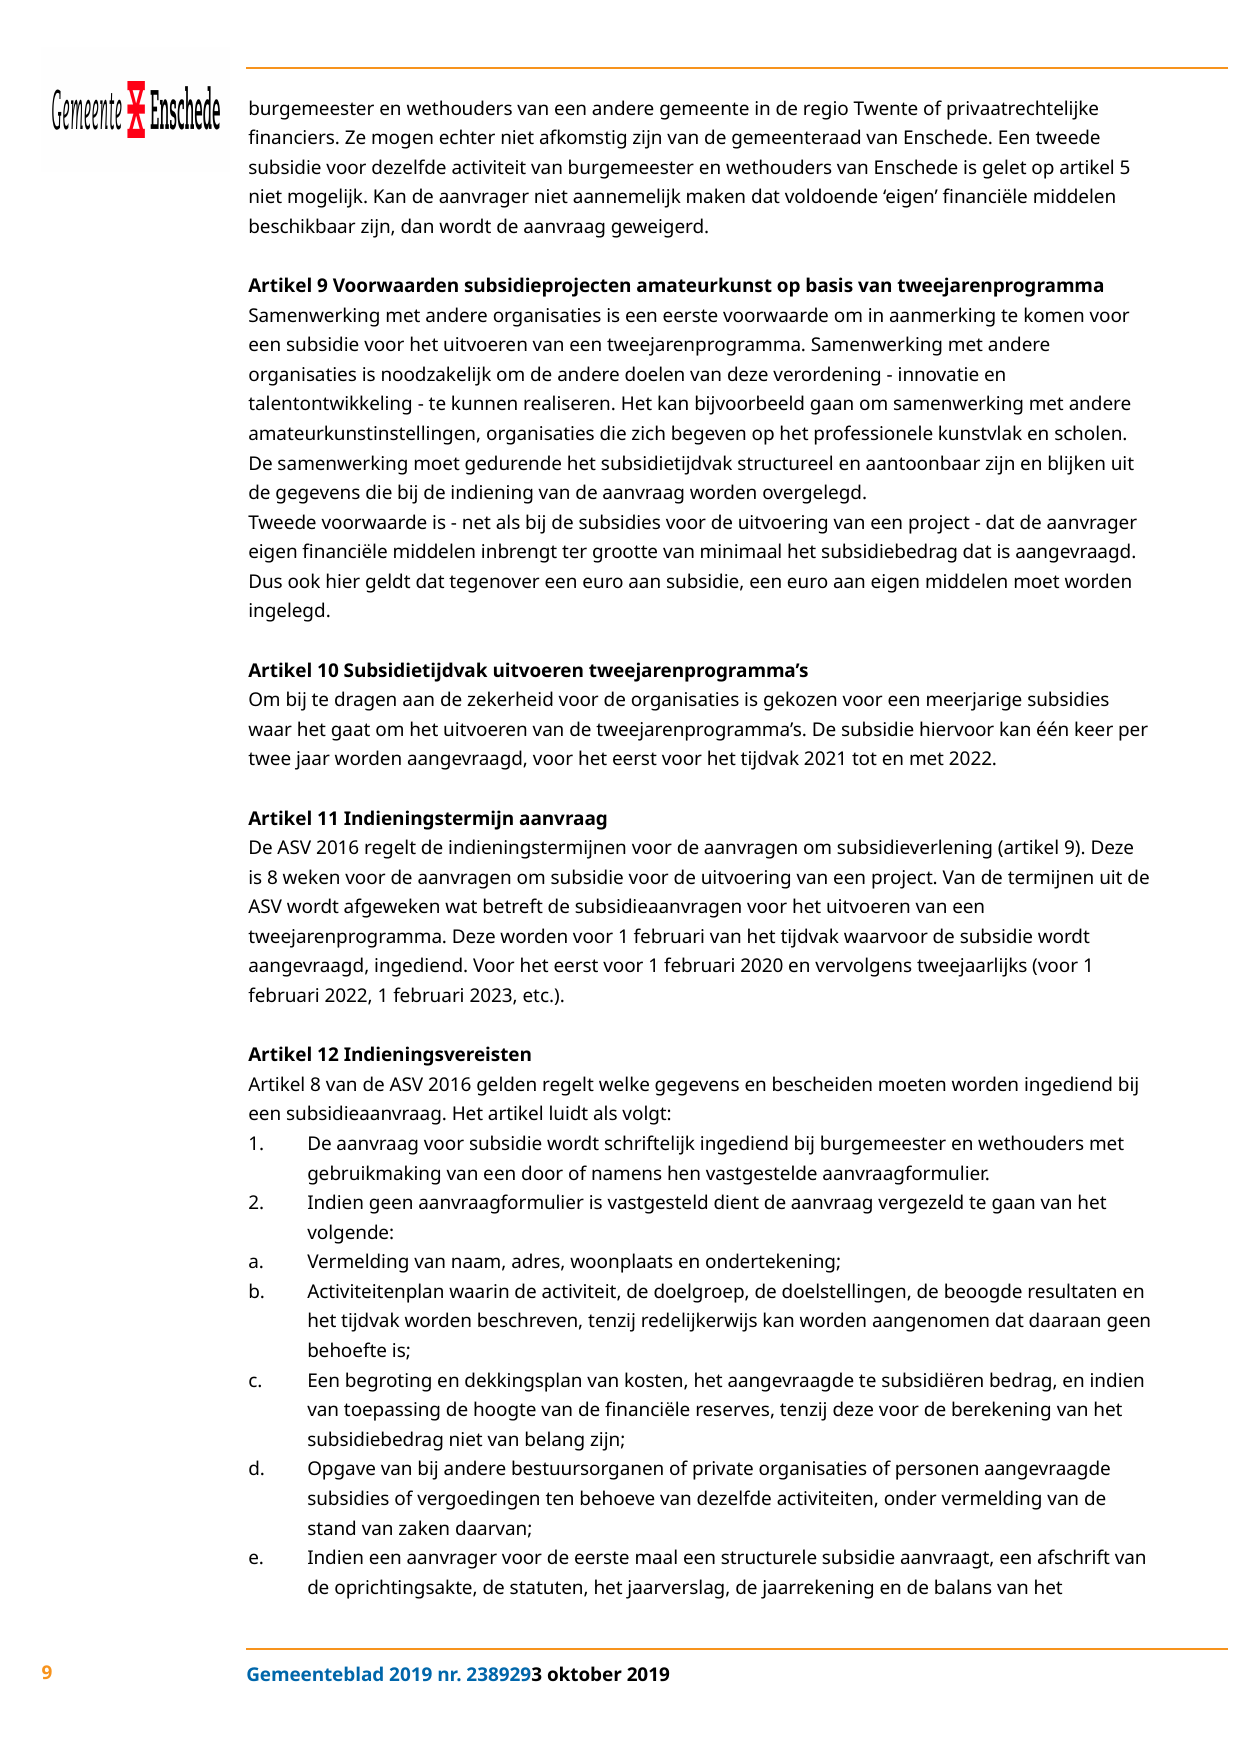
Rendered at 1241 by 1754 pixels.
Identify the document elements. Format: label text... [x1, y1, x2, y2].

text Artikel 10 Subsidietijdvak uitvoeren tweejarenprogramma’s [248, 657, 1152, 683]
picture [41, 47, 231, 172]
list Activiteitenplan waarin de activiteit, de doelgroep, de doelstellingen, de beoogde resultaten en het tijdvak worden beschreven, tenzij redelijkerwijs kan worden aangenomen dat daaraan geen behoefte is; [248, 1278, 1152, 1363]
text Om bij te dragen aan de zekerheid voor de organisaties is gekozen voor een meerjarige subsidies waar het gaat om het uitvoeren van de tweejarenprogramma’s. De subsidie hiervoor kan één keer per twee jaar worden aangevraagd, voor het eerst voor het tijdvak 2021 tot en met 2022. [248, 686, 1152, 771]
list Een begroting en dekkingsplan van kosten, het aangevraagde te subsidiëren bedrag, en indien van toepassing de hoogte van de financiële reserves, tenzij deze voor de berekening van het subsidiebedrag niet van belang zijn; [248, 1367, 1152, 1452]
text Artikel 11 Indieningstermijn aanvraag [248, 805, 1152, 831]
list Vermelding van naam, adres, woonplaats en ondertekening; [248, 1248, 1152, 1274]
list De aanvraag voor subsidie wordt schriftelijk ingediend bij burgemeester en wethouders met gebruikmaking van een door of namens hen vastgestelde aanvraagformulier. [248, 1130, 1152, 1186]
text burgemeester en wethouders van een andere gemeente in de regio Twente of privaatrechtelijke financiers. Ze mogen echter niet afkomstig zijn van de gemeenteraad van Enschede. Een tweede subsidie voor dezelfde activiteit van burgemeester en wethouders van Enschede is gelet op artikel 5 niet mogelijk. Kan de aanvrager niet aannemelijk maken dat voldoende ‘eigen’ financiële middelen beschikbaar zijn, dan wordt de aanvraag geweigerd. [248, 95, 1152, 239]
text Artikel 9 Voorwaarden subsidieprojecten amateurkunst op basis van tweejarenprogramma [248, 272, 1152, 298]
list Opgave van bij andere bestuursorganen of private organisaties of personen aangevraagde subsidies of vergoedingen ten behoeve van dezelfde activiteiten, onder vermelding van de stand van zaken daarvan; [248, 1456, 1152, 1541]
text Tweede voorwaarde is - net als bij de subsidies voor de uitvoering van een project - dat de aanvrager eigen financiële middelen inbrengt ter grootte van minimaal het subsidiebedrag dat is aangevraagd. Dus ook hier geldt dat tegenover een euro aan subsidie, een euro aan eigen middelen moet worden ingelegd. [248, 509, 1152, 623]
text De ASV 2016 regelt de indieningstermijnen voor de aanvragen om subsidieverlening (artikel 9). Deze is 8 weken voor de aanvragen om subsidie voor de uitvoering van een project. Van de termijnen uit de ASV wordt afgeweken wat betreft de subsidieaanvragen voor het uitvoeren van een tweejarenprogramma. Deze worden voor 1 februari van het tijdvak waarvoor de subsidie wordt aangevraagd, ingediend. Voor het eerst voor 1 februari 2020 en vervolgens tweejaarlijks (voor 1 februari 2022, 1 februari 2023, etc.). [248, 834, 1152, 1008]
text Artikel 8 van de ASV 2016 gelden regelt welke gegevens en bescheiden moeten worden ingediend bij een subsidieaanvraag. Het artikel luidt als volgt: [248, 1071, 1152, 1126]
text Samenwerking met andere organisaties is een eerste voorwaarde om in aanmerking te komen voor een subsidie voor het uitvoeren van een tweejarenprogramma. Samenwerking met andere organisaties is noodzakelijk om de andere doelen van deze verordening - innovatie en talentontwikkeling - te kunnen realiseren. Het kan bijvoorbeeld gaan om samenwerking met andere amateurkunstinstellingen, organisaties die zich begeven op het professionele kunstvlak en scholen. De samenwerking moet gedurende het subsidietijdvak structureel en aantoonbaar zijn en blijken uit de gegevens die bij de indiening van de aanvraag worden overgelegd. [248, 302, 1152, 505]
list Indien een aanvrager voor de eerste maal een structurele subsidie aanvraagt, een afschrift van de oprichtingsakte, de statuten, het jaarverslag, de jaarrekening en de balans van het [248, 1544, 1152, 1600]
text Artikel 12 Indieningsvereisten [248, 1041, 1152, 1067]
list Indien geen aanvraagformulier is vastgesteld dient de aanvraag vergezeld te gaan van het volgende: [248, 1189, 1152, 1245]
